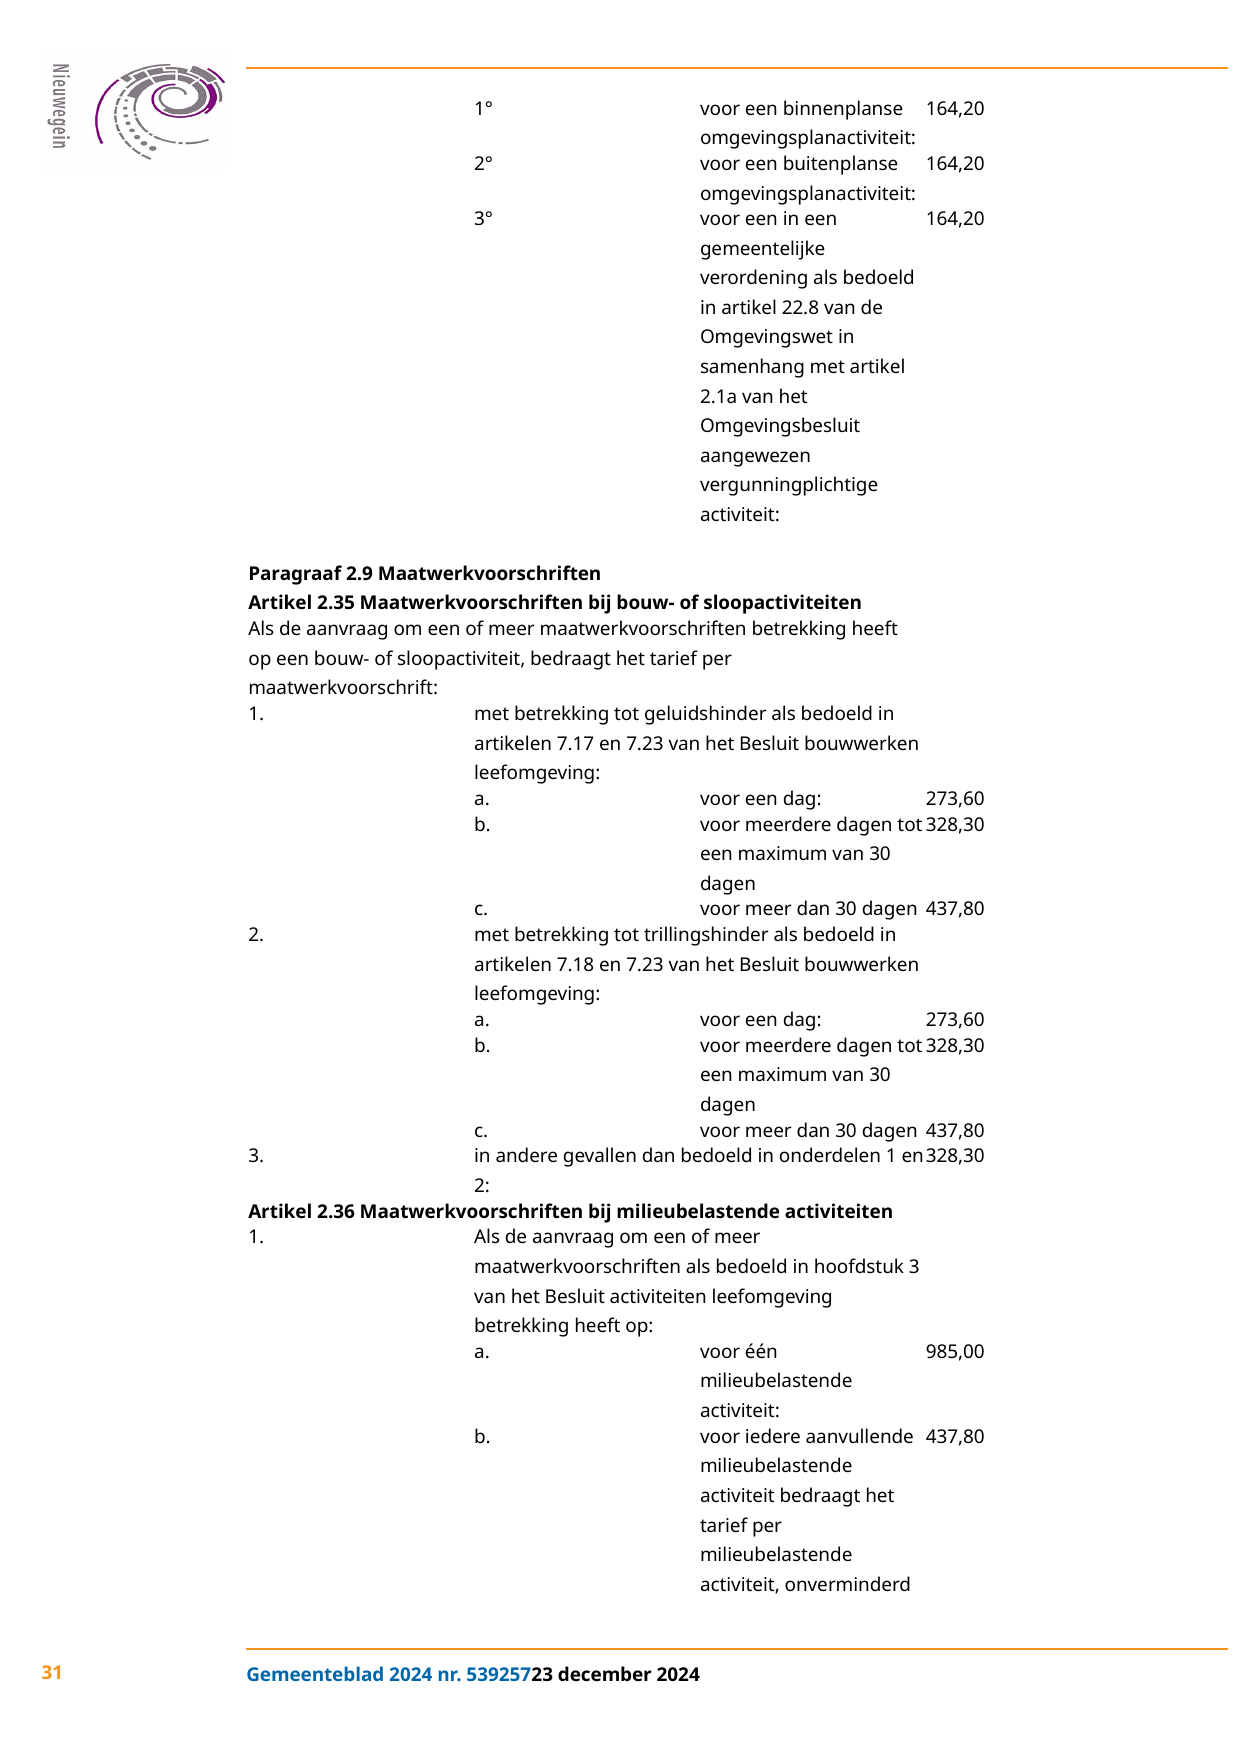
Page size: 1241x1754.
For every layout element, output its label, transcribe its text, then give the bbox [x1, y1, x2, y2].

table_cell [248, 896, 474, 921]
table_cell 328,30 [926, 811, 1152, 896]
table_cell 273,60 [926, 785, 1152, 811]
table_cell [926, 1198, 1152, 1224]
table_cell 1. [248, 1224, 474, 1338]
table_cell [926, 1224, 1152, 1338]
table_cell [248, 785, 474, 811]
table_cell 3. [248, 1143, 474, 1198]
table_cell a. [474, 785, 700, 811]
table_cell voor een dag: [700, 1006, 926, 1032]
table_cell 1. [248, 700, 474, 785]
table_cell [248, 1117, 474, 1143]
table_cell voor meer dan 30 dagen [700, 896, 926, 921]
table_cell voor één milieubelastende activiteit: [700, 1338, 926, 1423]
table_cell 1° [474, 95, 700, 150]
table_cell met betrekking tot trillingshinder als bedoeld in artikelen 7.18 en 7.23 van het Besluit bouwwerken leefomgeving: [474, 921, 926, 1006]
table_cell 328,30 [926, 1143, 1152, 1198]
table_cell [248, 1006, 474, 1032]
table_cell 2° [474, 150, 700, 205]
table_cell met betrekking tot geluidshinder als bedoeld in artikelen 7.17 en 7.23 van het Besluit bouwwerken leefomgeving: [474, 700, 926, 785]
table_cell voor iedere aanvullende milieubelastende activiteit bedraagt het tarief per milieubelastende activiteit, onverminderd [700, 1423, 926, 1597]
table_cell voor een dag: [700, 785, 926, 811]
table_cell 3° [474, 205, 700, 527]
table_cell 273,60 [926, 1006, 1152, 1032]
table_header Artikel 2.35 Maatwerkvoorschriften bij bouw- of sloopactiviteiten [248, 590, 926, 615]
table_cell [926, 700, 1152, 785]
table_cell 437,80 [926, 896, 1152, 921]
table_cell [248, 205, 474, 527]
table_cell voor een in een gemeentelijke verordening als bedoeld in artikel 22.8 van de Omgevingswet in samenhang met artikel 2.1a van het Omgevingsbesluit aangewezen vergunningplichtige activiteit: [700, 205, 926, 527]
table_cell [926, 615, 1152, 700]
table_cell [248, 95, 474, 150]
table_cell 2. [248, 921, 474, 1006]
table_header [926, 590, 1152, 615]
table_cell 164,20 [926, 150, 1152, 205]
table_cell voor een binnenplanse omgevingsplanactiviteit: [700, 95, 926, 150]
table_cell 328,30 [926, 1032, 1152, 1117]
table_cell in andere gevallen dan bedoeld in onderdelen 1 en 2: [474, 1143, 926, 1198]
table_cell b. [474, 1423, 700, 1597]
table_cell [248, 1338, 474, 1423]
table_cell b. [474, 1032, 700, 1117]
table_cell [926, 921, 1152, 1006]
table_cell 164,20 [926, 95, 1152, 150]
table_cell voor meer dan 30 dagen [700, 1117, 926, 1143]
table_cell a. [474, 1006, 700, 1032]
table_cell 164,20 [926, 205, 1152, 527]
table_cell [248, 1032, 474, 1117]
table_cell [248, 1423, 474, 1597]
table_cell [248, 150, 474, 205]
table_cell voor meerdere dagen tot een maximum van 30 dagen [700, 1032, 926, 1117]
picture [41, 47, 231, 172]
table_cell Artikel 2.36 Maatwerkvoorschriften bij milieubelastende activiteiten [248, 1198, 926, 1224]
table_cell a. [474, 1338, 700, 1423]
table_cell 985,00 [926, 1338, 1152, 1423]
table_cell [248, 811, 474, 896]
table_cell Als de aanvraag om een of meer maatwerkvoorschriften als bedoeld in hoofdstuk 3 van het Besluit activiteiten leefomgeving betrekking heeft op: [474, 1224, 926, 1338]
table_cell 437,80 [926, 1423, 1152, 1597]
table_cell Als de aanvraag om een of meer maatwerkvoorschriften betrekking heeft op een bouw- of sloopactiviteit, bedraagt het tarief per maatwerkvoorschrift: [248, 615, 926, 700]
text Paragraaf 2.9 Maatwerkvoorschriften [248, 560, 1152, 586]
table_cell b. [474, 811, 700, 896]
table_cell voor meerdere dagen tot een maximum van 30 dagen [700, 811, 926, 896]
table_cell voor een buitenplanse omgevingsplanactiviteit: [700, 150, 926, 205]
table_cell c. [474, 896, 700, 921]
table_cell 437,80 [926, 1117, 1152, 1143]
table_cell c. [474, 1117, 700, 1143]
